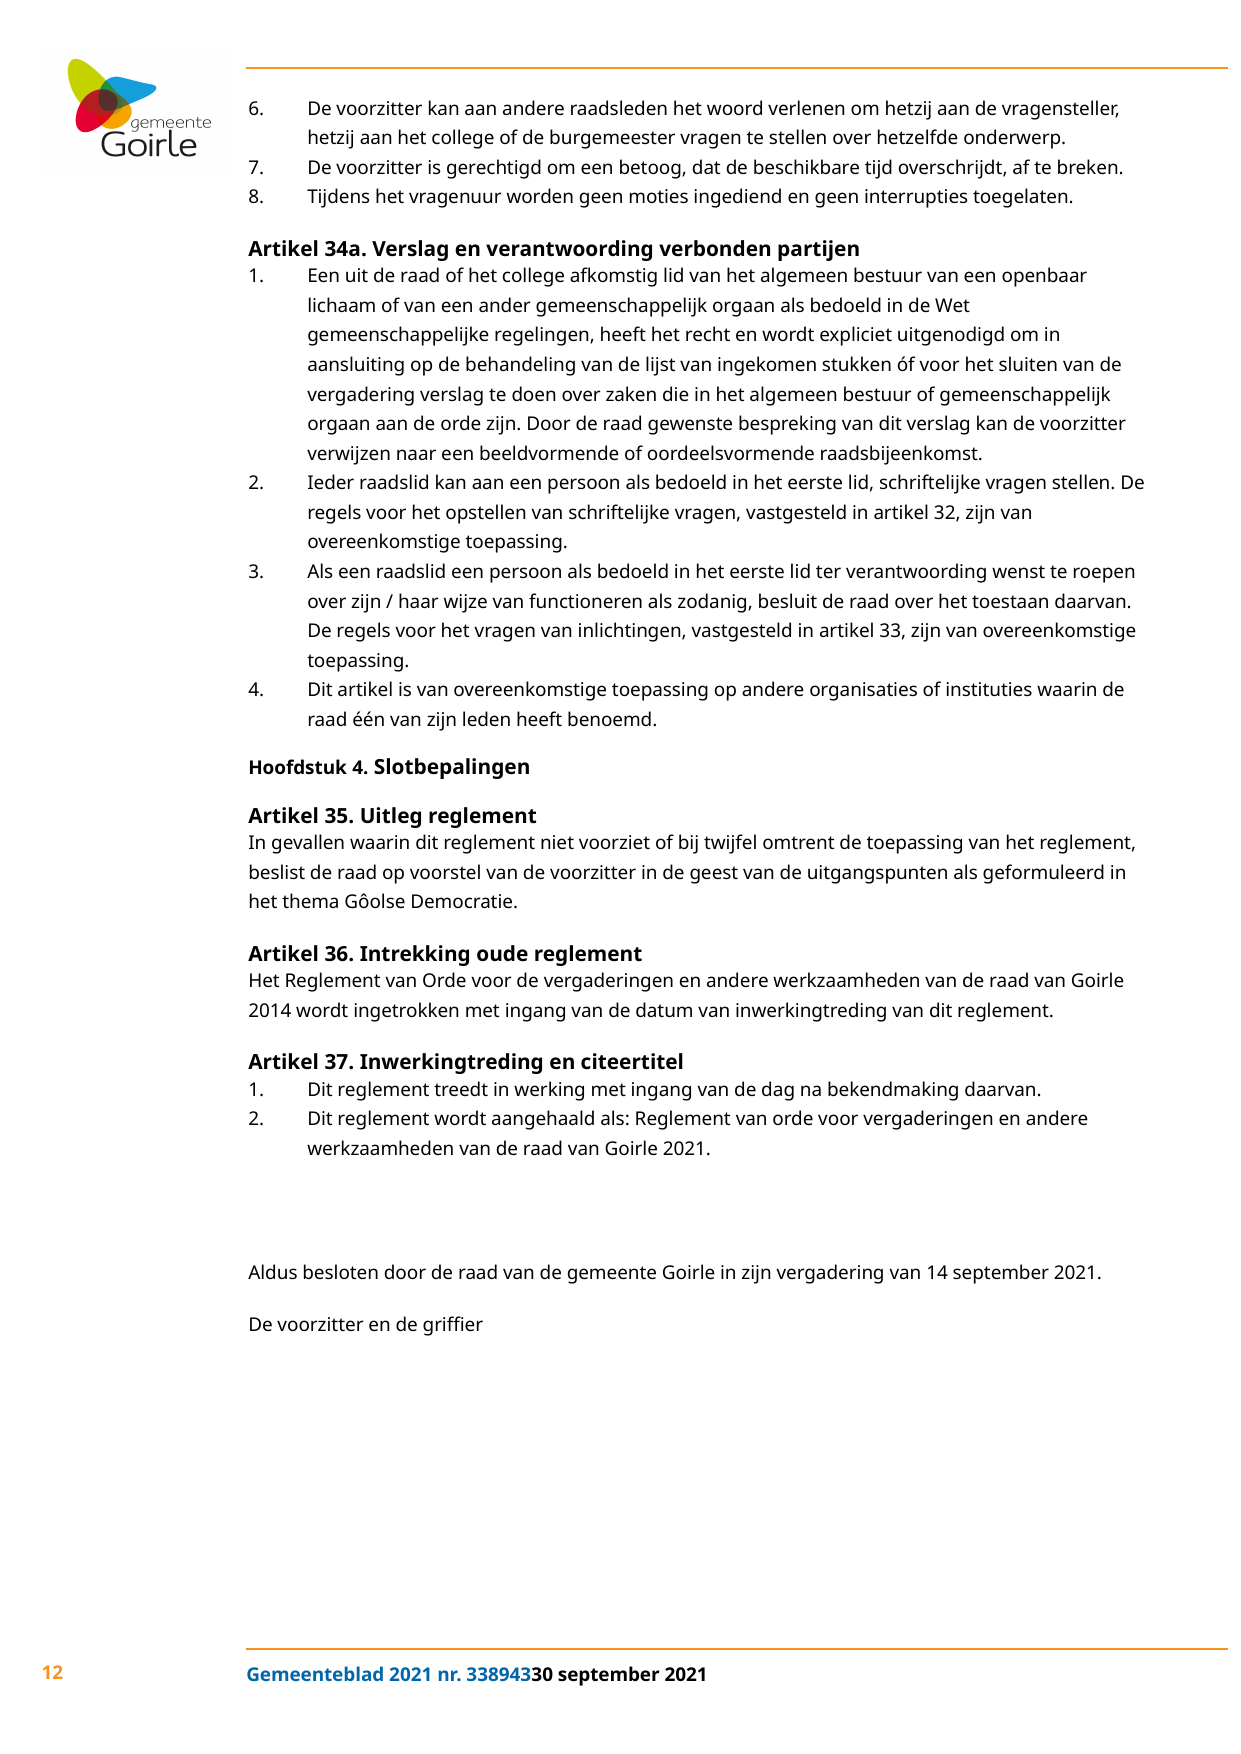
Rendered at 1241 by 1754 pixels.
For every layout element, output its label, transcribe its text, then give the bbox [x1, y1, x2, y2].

list Tijdens het vragenuur worden geen moties ingediend en geen interrupties toegelaten. [248, 183, 1152, 209]
list De voorzitter is gerechtigd om een betoog, dat de beschikbare tijd overschrijdt, af te breken. [248, 154, 1152, 180]
list Dit reglement treedt in werking met ingang van de dag na bekendmaking daarvan. [248, 1076, 1152, 1102]
list Dit reglement wordt aangehaald als: Reglement van orde voor vergaderingen en andere werkzaamheden van de raad van Goirle 2021. [248, 1106, 1152, 1161]
text In gevallen waarin dit reglement niet voorziet of bij twijfel omtrent de toepassing van het reglement, beslist de raad op voorstel van de voorzitter in de geest van de uitgangspunten als geformuleerd in het thema Gôolse Democratie. [248, 829, 1152, 914]
text Artikel 37. Inwerkingtreding en citeertitel [248, 1047, 1152, 1076]
text Artikel 34a. Verslag en verantwoording verbonden partijen [248, 234, 1152, 262]
text De voorzitter en de griffier [248, 1311, 1152, 1337]
picture [41, 47, 231, 172]
text Het Reglement van Orde voor de vergaderingen en andere werkzaamheden van de raad van Goirle 2014 wordt ingetrokken met ingang van de datum van inwerkingtreding van dit reglement. [248, 967, 1152, 1023]
list De voorzitter kan aan andere raadsleden het woord verlenen om hetzij aan de vragensteller, hetzij aan het college of de burgemeester vragen te stellen over hetzelfde onderwerp. [248, 95, 1152, 150]
text Artikel 35. Uitleg reglement [248, 801, 1152, 829]
list Ieder raadslid kan aan een persoon als bedoeld in het eerste lid, schriftelijke vragen stellen. De regels voor het opstellen van schriftelijke vragen, vastgesteld in artikel 32, zijn van overeenkomstige toepassing. [248, 469, 1152, 554]
list Als een raadslid een persoon als bedoeld in het eerste lid ter verantwoording wenst te roepen over zijn / haar wijze van functioneren als zodanig, besluit de raad over het toestaan daarvan. De regels voor het vragen van inlichtingen, vastgesteld in artikel 33, zijn van overeenkomstige toepassing. [248, 558, 1152, 673]
text Hoofdstuk 4. Slotbepalingen [248, 752, 1152, 780]
list Een uit de raad of het college afkomstig lid van het algemeen bestuur van een openbaar lichaam of van een ander gemeenschappelijk orgaan als bedoeld in de Wet gemeenschappelijke regelingen, heeft het recht en wordt expliciet uitgenodigd om in aansluiting op de behandeling van de lijst van ingekomen stukken óf voor het sluiten van de vergadering verslag te doen over zaken die in het algemeen bestuur of gemeenschappelijk orgaan aan de orde zijn. Door de raad gewenste bespreking van dit verslag kan de voorzitter verwijzen naar een beeldvormende of oordeelsvormende raadsbijeenkomst. [248, 262, 1152, 466]
text Aldus besloten door de raad van de gemeente Goirle in zijn vergadering van 14 september 2021. [248, 1259, 1152, 1285]
text Artikel 36. Intrekking oude reglement [248, 939, 1152, 967]
list Dit artikel is van overeenkomstige toepassing op andere organisaties of instituties waarin de raad één van zijn leden heeft benoemd. [248, 677, 1152, 732]
